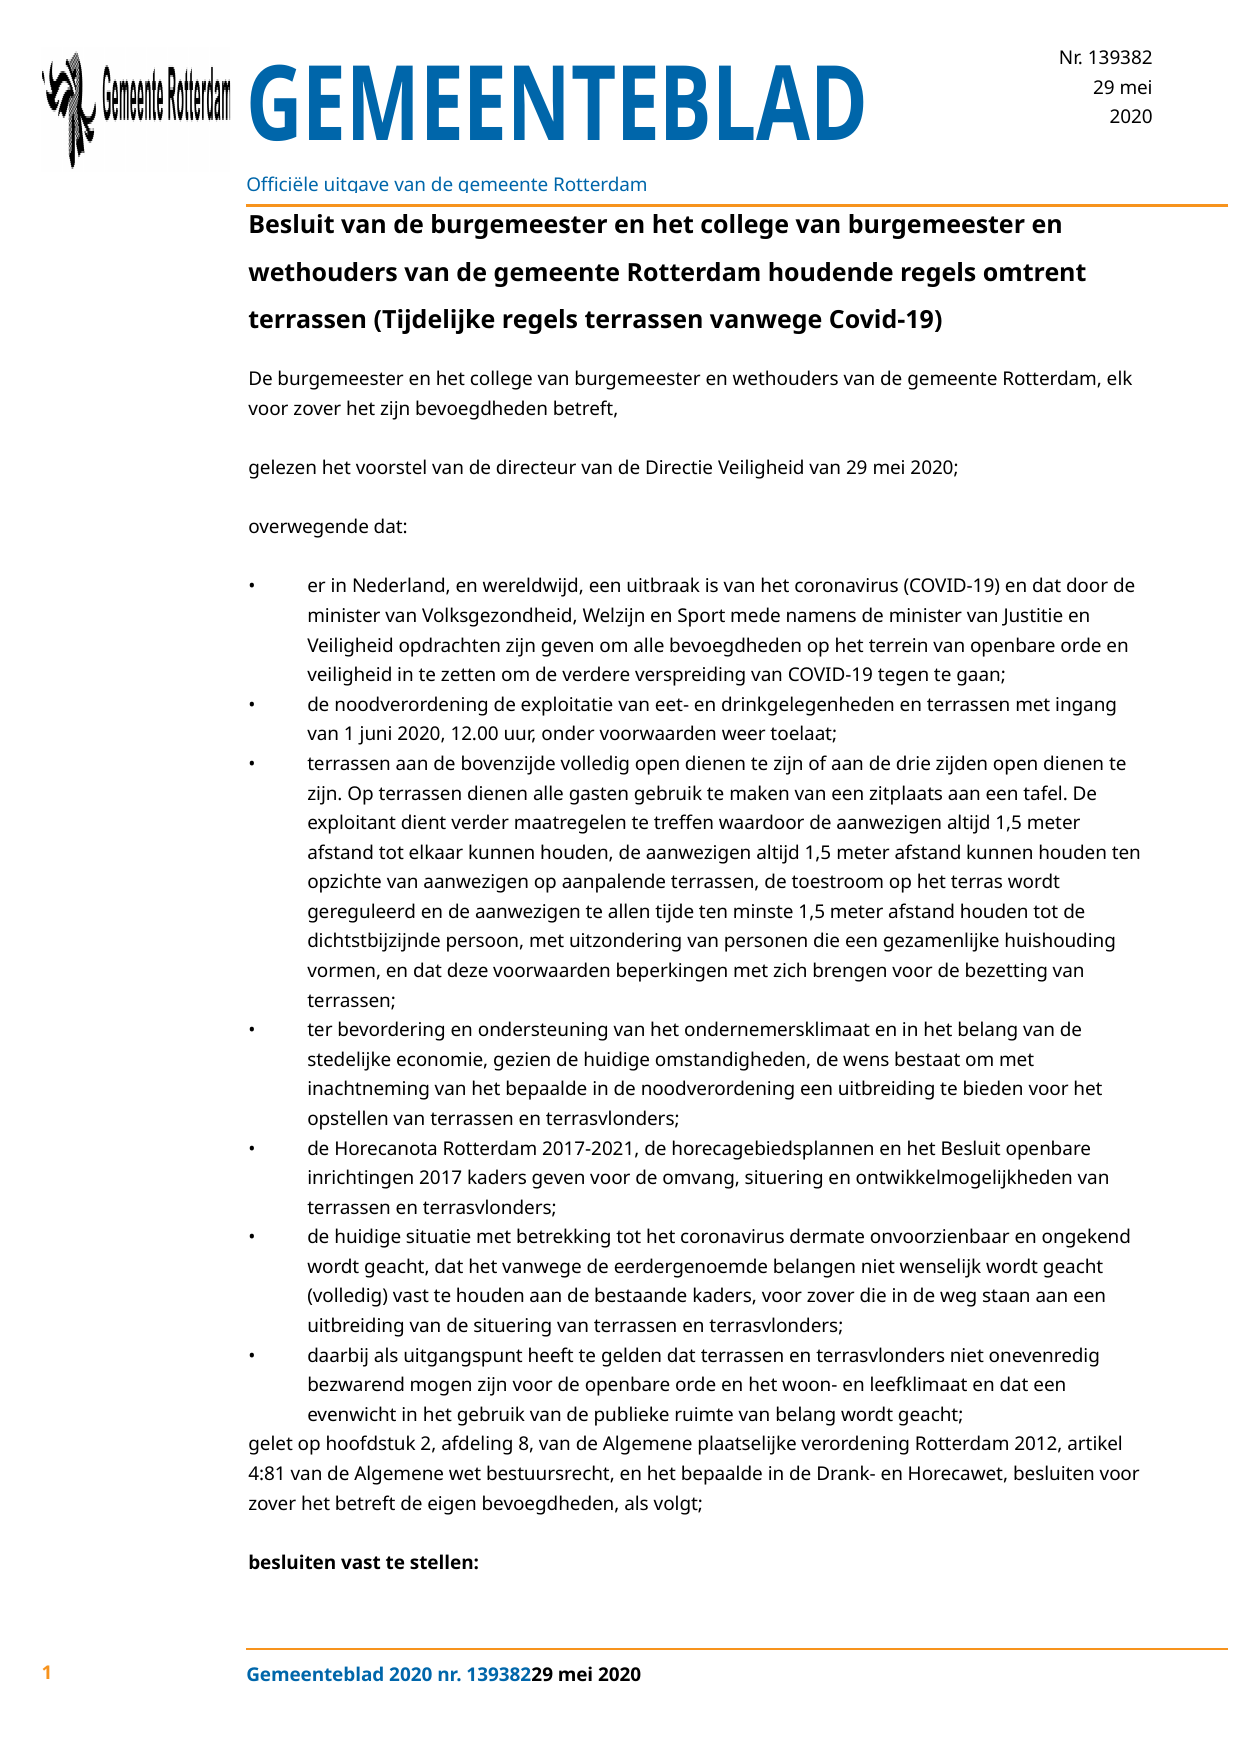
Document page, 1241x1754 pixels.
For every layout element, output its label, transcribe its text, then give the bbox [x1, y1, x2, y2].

list ter bevordering en ondersteuning van het ondernemersklimaat en in het belang van de stedelijke economie, gezien de huidige omstandigheden, de wens bestaat om met inachtneming van het bepaalde in de noodverordening een uitbreiding te bieden voor het opstellen van terrassen en terrasvlonders; [248, 1016, 1152, 1131]
list de noodverordening de exploitatie van eet- en drinkgelegenheden en terrassen met ingang van 1 juni 2020, 12.00 uur, onder voorwaarden weer toelaat; [248, 691, 1152, 746]
text besluiten vast te stellen: [248, 1549, 1152, 1574]
text gelezen het voorstel van de directeur van de Directie Veiligheid van 29 mei 2020; [248, 454, 1152, 480]
text Besluit van de burgemeester en het college van burgemeester en wethouders van de gemeente Rotterdam houdende regels omtrent terrassen (Tijdelijke regels terrassen vanwege Covid-19) [248, 207, 1152, 336]
list er in Nederland, en wereldwijd, een uitbraak is van het coronavirus (COVID-19) en dat door de minister van Volksgezondheid, Welzijn en Sport mede namens de minister van Justitie en Veiligheid opdrachten zijn geven om alle bevoegdheden op het terrein van openbare orde en veiligheid in te zetten om de verdere verspreiding van COVID-19 tegen te gaan; [248, 573, 1152, 687]
list de Horecanota Rotterdam 2017-2021, de horecagebiedsplannen en het Besluit openbare inrichtingen 2017 kaders geven voor de omvang, situering en ontwikkelmogelijkheden van terrassen en terrasvlonders; [248, 1135, 1152, 1219]
text gelet op hoofdstuk 2, afdeling 8, van de Algemene plaatselijke verordening Rotterdam 2012, artikel 4:81 van de Algemene wet bestuursrecht, en het bepaalde in de Drank- en Horecawet, besluiten voor zover het betreft de eigen bevoegdheden, als volgt; [248, 1431, 1152, 1515]
picture [41, 47, 231, 172]
text overwegende dat: [248, 513, 1152, 539]
list terrassen aan de bovenzijde volledig open dienen te zijn of aan de drie zijden open dienen te zijn. Op terrassen dienen alle gasten gebruik te maken van een zitplaats aan een tafel. De exploitant dient verder maatregelen te treffen waardoor de aanwezigen altijd 1,5 meter afstand tot elkaar kunnen houden, de aanwezigen altijd 1,5 meter afstand kunnen houden ten opzichte van aanwezigen op aanpalende terrassen, de toestroom op het terras wordt gereguleerd en de aanwezigen te allen tijde ten minste 1,5 meter afstand houden tot de dichtstbijzijnde persoon, met uitzondering van personen die een gezamenlijke huishouding vormen, en dat deze voorwaarden beperkingen met zich brengen voor de bezetting van terrassen; [248, 750, 1152, 1012]
text De burgemeester en het college van burgemeester en wethouders van de gemeente Rotterdam, elk voor zover het zijn bevoegdheden betreft, [248, 366, 1152, 421]
list de huidige situatie met betrekking tot het coronavirus dermate onvoorzienbaar en ongekend wordt geacht, dat het vanwege de eerdergenoemde belangen niet wenselijk wordt geacht (volledig) vast te houden aan de bestaande kaders, voor zover die in de weg staan aan een uitbreiding van de situering van terrassen en terrasvlonders; [248, 1223, 1152, 1338]
list daarbij als uitgangspunt heeft te gelden dat terrassen en terrasvlonders niet onevenredig bezwarend mogen zijn voor de openbare orde en het woon- en leefklimaat en dat een evenwicht in het gebruik van de publieke ruimte van belang wordt geacht; [248, 1342, 1152, 1427]
